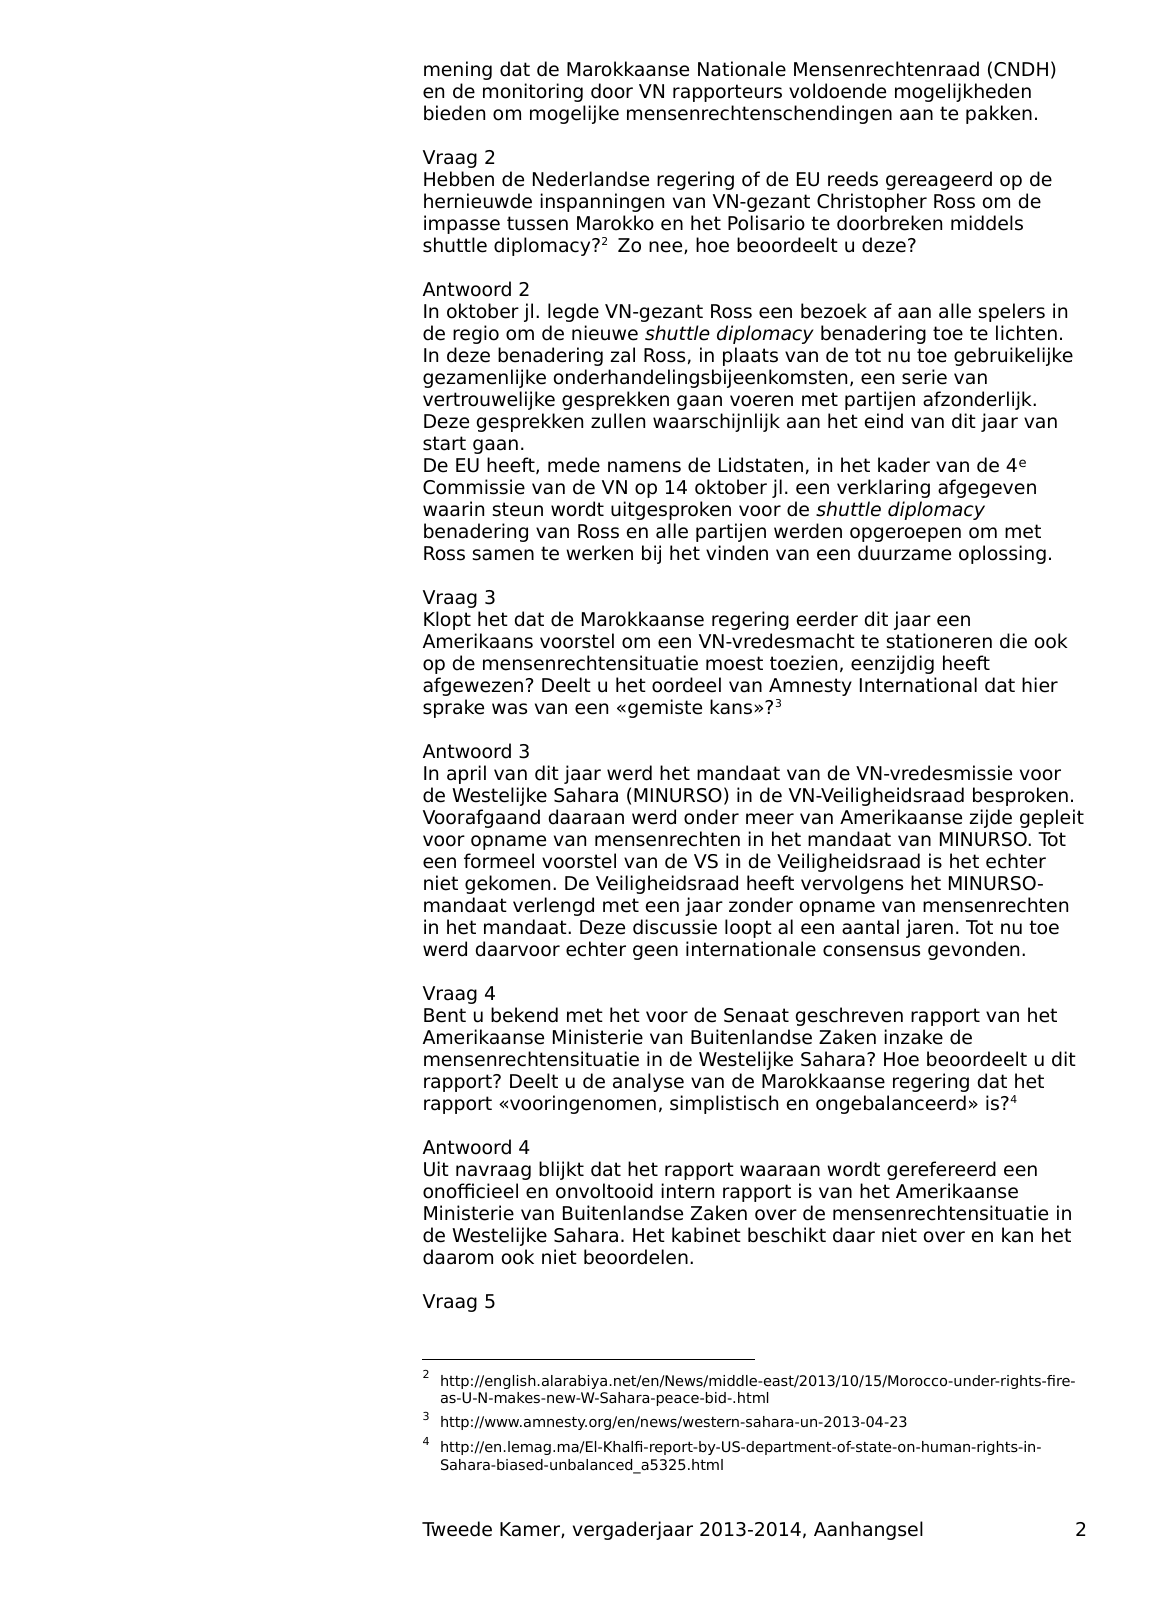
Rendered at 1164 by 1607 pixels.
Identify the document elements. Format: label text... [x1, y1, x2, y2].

text Vraag 5 [422, 1291, 1087, 1313]
text Klopt het dat de Marokkaanse regering eerder dit jaar een Amerikaans voorstel om een VN-vredesmacht te stationeren die ook op de mensenrechtensituatie moest toezien, eenzijdig heeft afgewezen? Deelt u het oordeel van Amnesty International dat hier sprake was van een «gemiste kans»? [422, 609, 1087, 719]
text Antwoord 2 [422, 279, 1087, 301]
text Antwoord 3 [422, 741, 1087, 763]
text De EU heeft, mede namens de Lidstaten, in het kader van de 4e Commissie van de VN op 14 oktober jl. een verklaring afgegeven waarin steun wordt uitgesproken voor de shuttle diplomacy benadering van Ross en alle partijen werden opgeroepen om met Ross samen te werken bij het vinden van een duurzame oplossing. [422, 455, 1087, 565]
text http://www.amnesty.org/en/news/western-sahara-un-2013-04-23 [422, 1410, 1087, 1432]
text Vraag 4 [422, 983, 1087, 1005]
text Uit navraag blijkt dat het rapport waaraan wordt gerefereerd een onofficieel en onvoltooid intern rapport is van het Amerikaanse Ministerie van Buitenlandse Zaken over de mensenrechtensituatie in de Westelijke Sahara. Het kabinet beschikt daar niet over en kan het daarom ook niet beoordelen. [422, 1159, 1087, 1269]
text Vraag 2 [422, 147, 1087, 169]
text http://en.lemag.ma/El-Khalfi-report-by-US-department-of-state-on-human-rights-in-Sahara-biased-unbalanced_a5325.html [422, 1435, 1087, 1474]
text mening dat de Marokkaanse Nationale Mensenrechtenraad (CNDH) en de monitoring door VN rapporteurs voldoende mogelijkheden bieden om mogelijke mensenrechtenschendingen aan te pakken. [422, 59, 1087, 125]
text http://english.alarabiya.net/en/News/middle-east/2013/10/15/Morocco-under-rights-fire-as-U-N-makes-new-W-Sahara-peace-bid-.html [422, 1368, 1087, 1407]
text In april van dit jaar werd het mandaat van de VN-vredesmissie voor de Westelijke Sahara (MINURSO) in de VN-Veiligheidsraad besproken. Voorafgaand daaraan werd onder meer van Amerikaanse zijde gepleit voor opname van mensenrechten in het mandaat van MINURSO. Tot een formeel voorstel van de VS in de Veiligheidsraad is het echter niet gekomen. De Veiligheidsraad heeft vervolgens het MINURSO-mandaat verlengd met een jaar zonder opname van mensenrechten in het mandaat. Deze discussie loopt al een aantal jaren. Tot nu toe werd daarvoor echter geen internationale consensus gevonden. [422, 763, 1087, 961]
text Antwoord 4 [422, 1137, 1087, 1159]
text Vraag 3 [422, 587, 1087, 609]
text Bent u bekend met het voor de Senaat geschreven rapport van het Amerikaanse Ministerie van Buitenlandse Zaken inzake de mensenrechtensituatie in de Westelijke Sahara? Hoe beoordeelt u dit rapport? Deelt u de analyse van de Marokkaanse regering dat het rapport «vooringenomen, simplistisch en ongebalanceerd» is? [422, 1005, 1087, 1115]
text In oktober jl. legde VN-gezant Ross een bezoek af aan alle spelers in de regio om de nieuwe shuttle diplomacy benadering toe te lichten. In deze benadering zal Ross, in plaats van de tot nu toe gebruikelijke gezamenlijke onderhandelingsbijeenkomsten, een serie van vertrouwelijke gesprekken gaan voeren met partijen afzonderlijk. Deze gesprekken zullen waarschijnlijk aan het eind van dit jaar van start gaan. [422, 301, 1087, 455]
text Hebben de Nederlandse regering of de EU reeds gereageerd op de hernieuwde inspanningen van VN-gezant Christopher Ross om de impasse tussen Marokko en het Polisario te doorbreken middels shuttle diplomacy? Zo nee, hoe beoordeelt u deze? [422, 169, 1087, 257]
